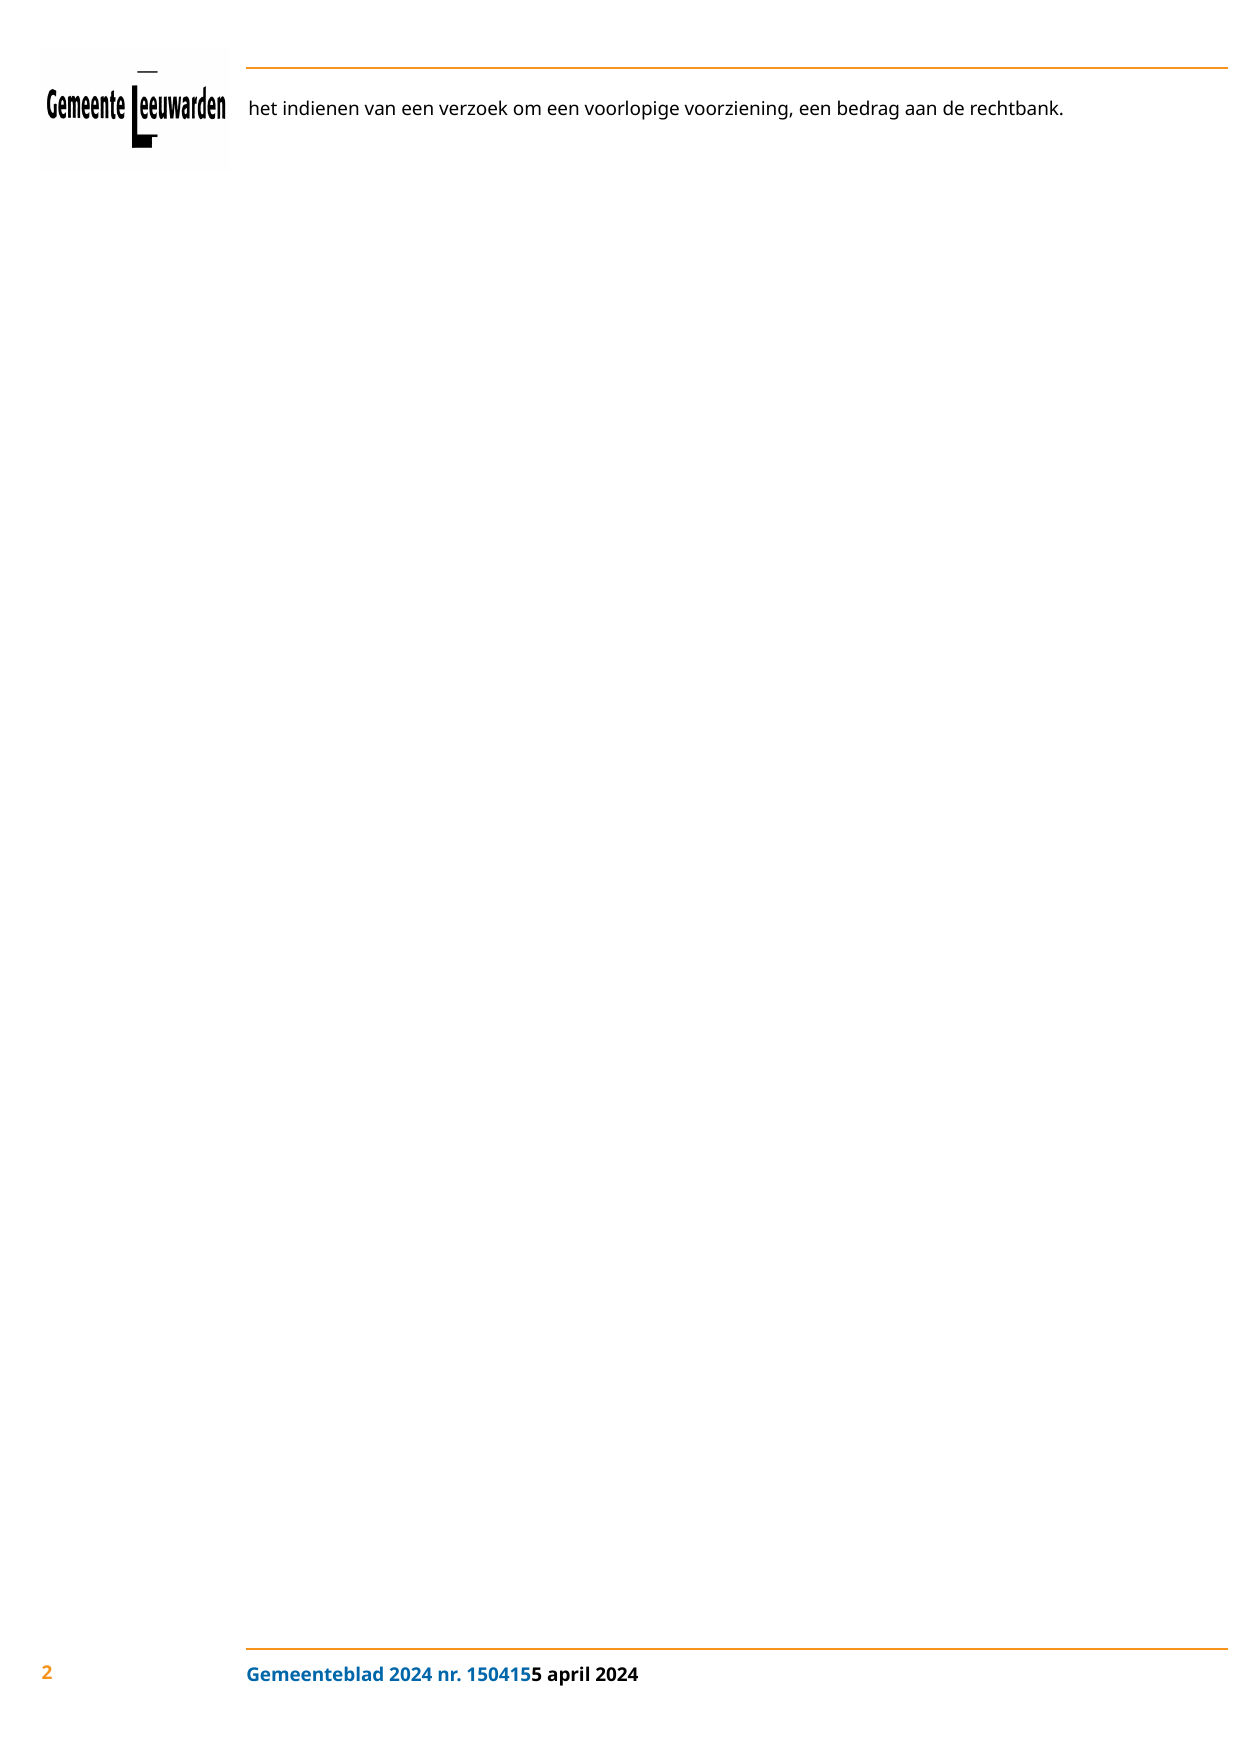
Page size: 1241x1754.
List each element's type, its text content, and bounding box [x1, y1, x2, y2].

text het indienen van een verzoek om een voorlopige voorziening, een bedrag aan de rechtbank. [248, 95, 1152, 121]
picture [41, 47, 231, 172]
